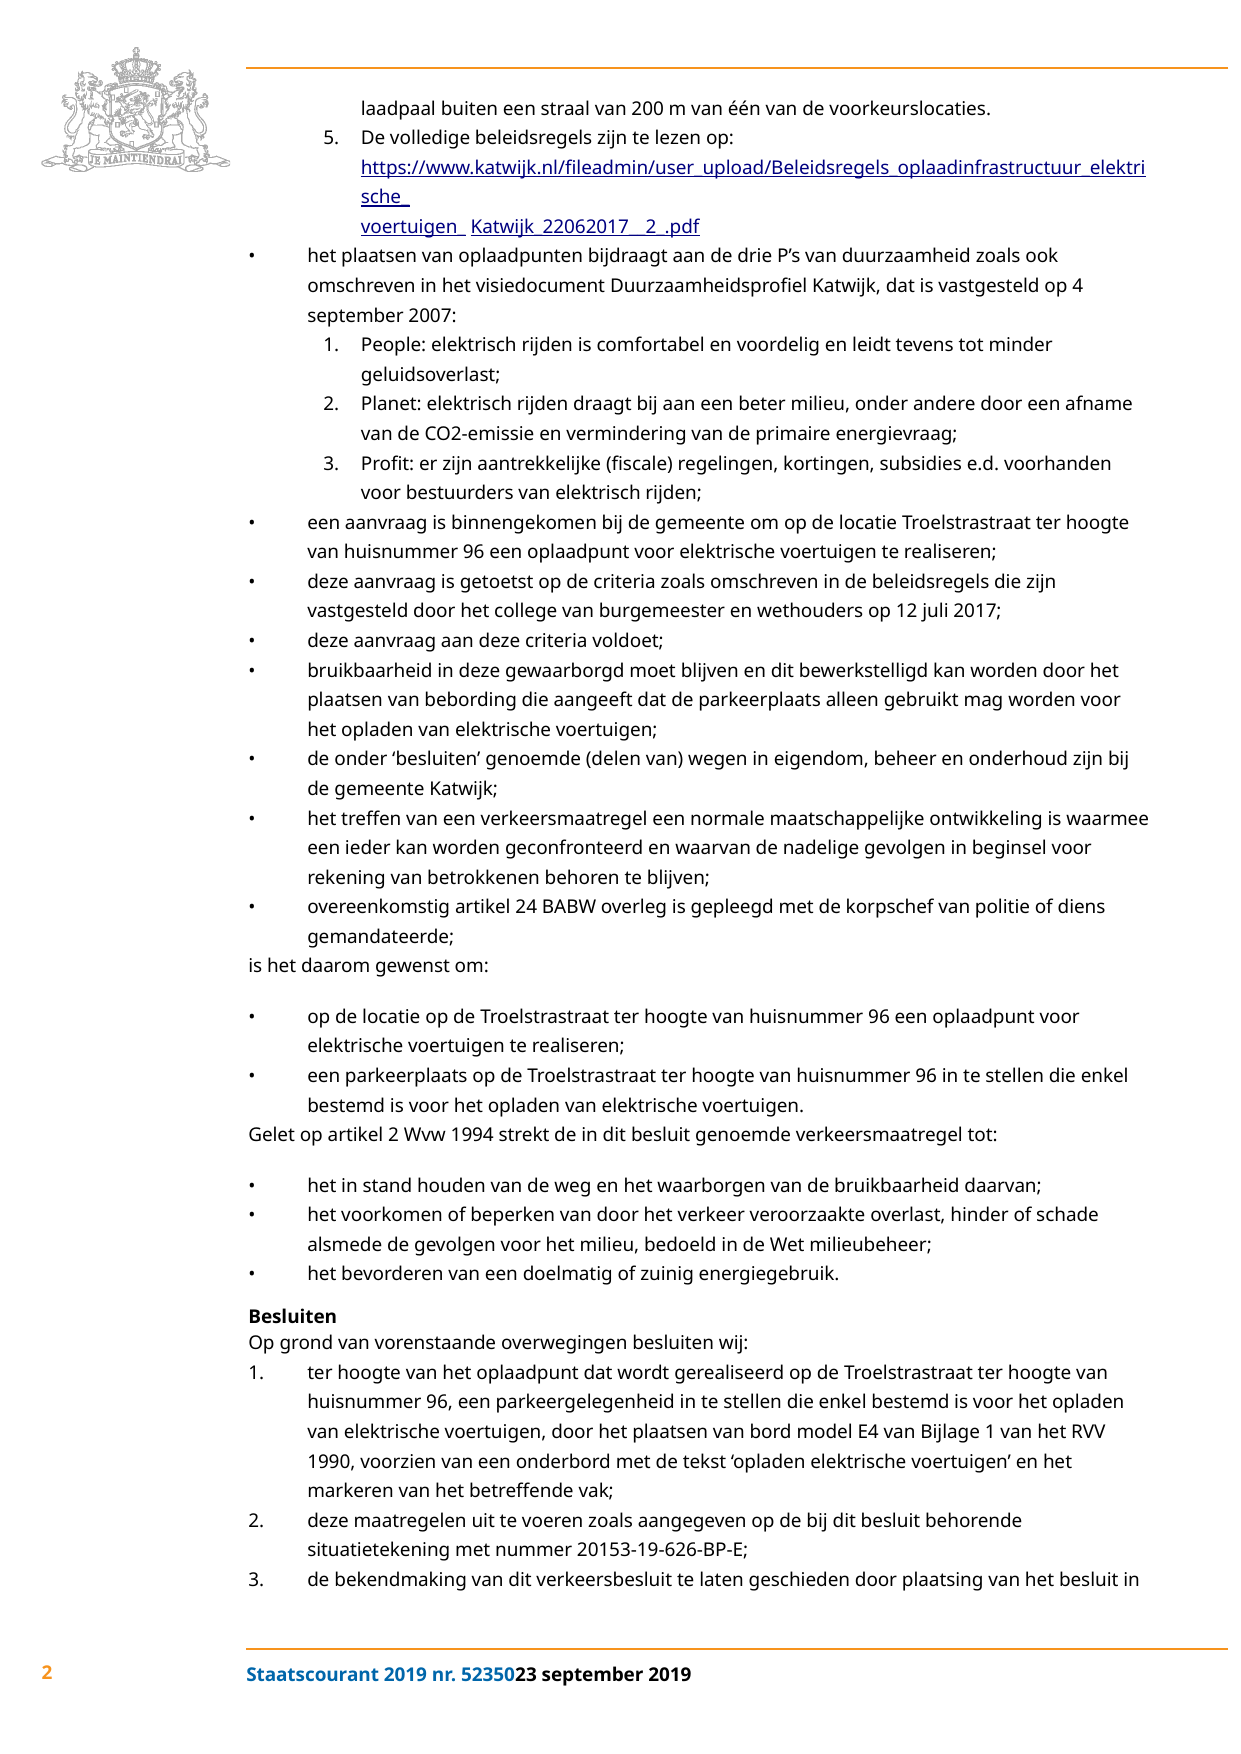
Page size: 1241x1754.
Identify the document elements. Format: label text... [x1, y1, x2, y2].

list het treffen van een verkeersmaatregel een normale maatschappelijke ontwikkeling is waarmee een ieder kan worden geconfronteerd en waarvan de nadelige gevolgen in beginsel voor rekening van betrokkenen behoren te blijven; [248, 805, 1152, 890]
list het in stand houden van de weg en het waarborgen van de bruikbaarheid daarvan; [248, 1172, 1152, 1198]
list voertuigen_ Katwijk_22062017__2_.pdf [323, 213, 1152, 239]
text Besluiten [248, 1304, 1152, 1329]
text is het daarom gewenst om: [248, 953, 1152, 978]
text Gelet op artikel 2 Wvw 1994 strekt de in dit besluit genoemde verkeersmaatregel tot: [248, 1121, 1152, 1147]
list overeenkomstig artikel 24 BABW overleg is gepleegd met de korpschef van politie of diens gemandateerde; [248, 893, 1152, 949]
list People: elektrisch rijden is comfortabel en voordelig en leidt tevens tot minder geluidsoverlast; [323, 331, 1152, 387]
list de bekendmaking van dit verkeersbesluit te laten geschieden door plaatsing van het besluit in [248, 1566, 1152, 1592]
text Op grond van vorenstaande overwegingen besluiten wij: [248, 1329, 1152, 1355]
list een aanvraag is binnengekomen bij de gemeente om op de locatie Troelstrastraat ter hoogte van huisnummer 96 een oplaadpunt voor elektrische voertuigen te realiseren; [248, 509, 1152, 564]
list Planet: elektrisch rijden draagt bij aan een beter milieu, onder andere door een afname van de CO2-emissie en vermindering van de primaire energievraag; [323, 391, 1152, 446]
list bruikbaarheid in deze gewaarborgd moet blijven en dit bewerkstelligd kan worden door het plaatsen van bebording die aangeeft dat de parkeerplaats alleen gebruikt mag worden voor het opladen van elektrische voertuigen; [248, 657, 1152, 742]
list op de locatie op de Troelstrastraat ter hoogte van huisnummer 96 een oplaadpunt voor elektrische voertuigen te realiseren; [248, 1003, 1152, 1058]
list deze maatregelen uit te voeren zoals aangegeven op de bij dit besluit behorende situatietekening met nummer 20153-19-626-BP-E; [248, 1507, 1152, 1562]
list het plaatsen van oplaadpunten bijdraagt aan de drie P’s van duurzaamheid zoals ook omschreven in het visiedocument Duurzaamheidsprofiel Katwijk, dat is vastgesteld op 4 september 2007: [248, 243, 1152, 328]
list ter hoogte van het oplaadpunt dat wordt gerealiseerd op de Troelstrastraat ter hoogte van huisnummer 96, een parkeergelegenheid in te stellen die enkel bestemd is voor het opladen van elektrische voertuigen, door het plaatsen van bord model E4 van Bijlage 1 van het RVV 1990, voorzien van een onderbord met de tekst ‘opladen elektrische voertuigen’ en het markeren van het betreffende vak; [248, 1359, 1152, 1503]
picture [41, 47, 231, 172]
list Profit: er zijn aantrekkelijke (fiscale) regelingen, kortingen, subsidies e.d. voorhanden voor bestuurders van elektrisch rijden; [323, 450, 1152, 505]
list deze aanvraag is getoetst op de criteria zoals omschreven in de beleidsregels die zijn vastgesteld door het college van burgemeester en wethouders op 12 juli 2017; [248, 568, 1152, 623]
list deze aanvraag aan deze criteria voldoet; [248, 627, 1152, 653]
list een parkeerplaats op de Troelstrastraat ter hoogte van huisnummer 96 in te stellen die enkel bestemd is voor het opladen van elektrische voertuigen. [248, 1062, 1152, 1118]
list De volledige beleidsregels zijn te lezen op: https://www.katwijk.nl/fileadmin/user_upload/Beleidsregels_oplaadinfrastructuur_elektrische_ [323, 124, 1152, 209]
list laadpaal buiten een straal van 200 m van één van de voorkeurslocaties. [323, 95, 1152, 121]
list de onder ‘besluiten’ genoemde (delen van) wegen in eigendom, beheer en onderhoud zijn bij de gemeente Katwijk; [248, 746, 1152, 801]
list het bevorderen van een doelmatig of zuinig energiegebruik. [248, 1261, 1152, 1286]
list het voorkomen of beperken van door het verkeer veroorzaakte overlast, hinder of schade alsmede de gevolgen voor het milieu, bedoeld in de Wet milieubeheer; [248, 1201, 1152, 1257]
